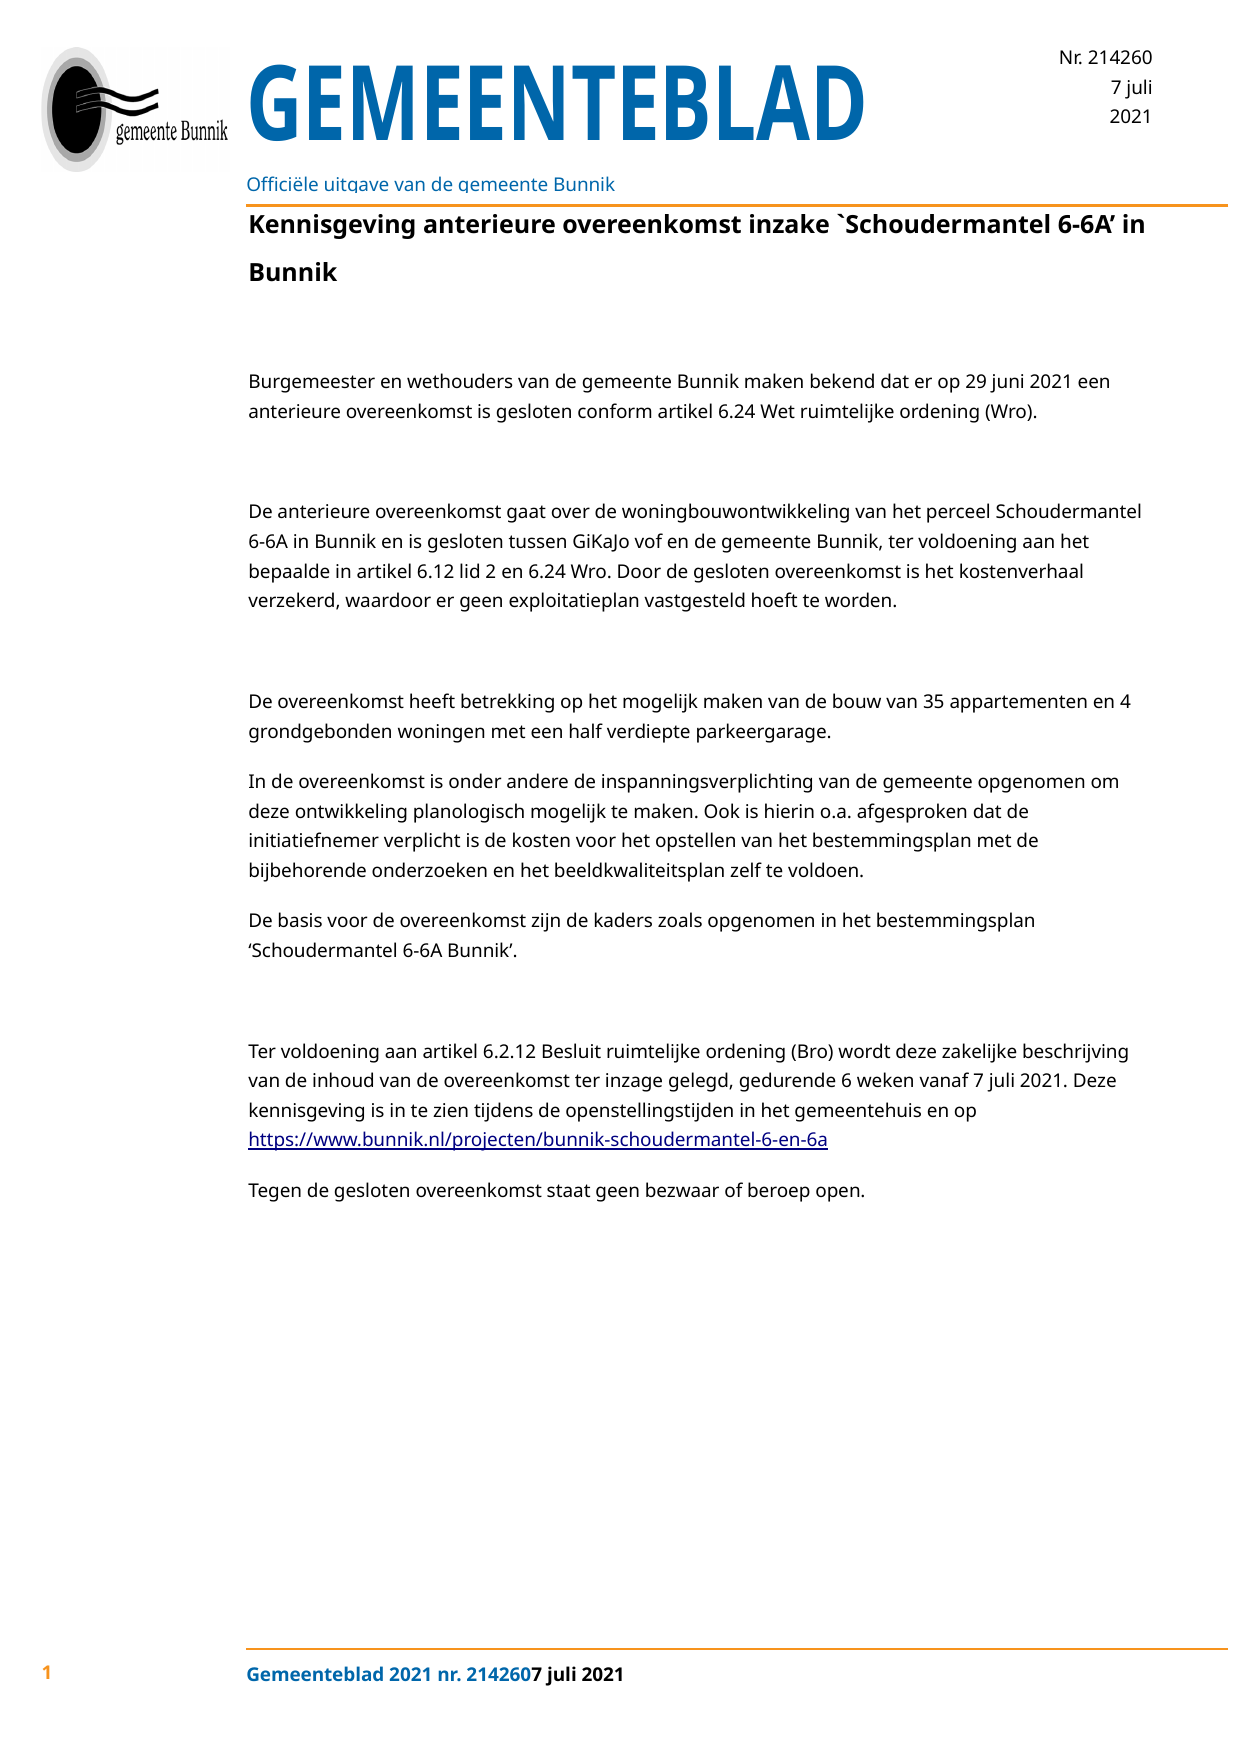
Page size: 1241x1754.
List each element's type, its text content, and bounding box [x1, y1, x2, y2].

text De anterieure overeenkomst gaat over de woningbouwontwikkeling van het perceel Schoudermantel 6-6A in Bunnik en is gesloten tussen GiKaJo vof en de gemeente Bunnik, ter voldoening aan het bepaalde in artikel 6.12 lid 2 en 6.24 Wro. Door de gesloten overeenkomst is het kostenverhaal verzekerd, waardoor er geen exploitatieplan vastgesteld hoeft te worden. [248, 499, 1152, 613]
text Kennisgeving anterieure overeenkomst inzake `Schoudermantel 6-6A’ in Bunnik [248, 207, 1152, 288]
text De overeenkomst heeft betrekking op het mogelijk maken van de bouw van 35 appartementen en 4 grondgebonden woningen met een half verdiepte parkeergarage. [248, 688, 1152, 744]
picture [41, 47, 231, 172]
text Ter voldoening aan artikel 6.2.12 Besluit ruimtelijke ordening (Bro) wordt deze zakelijke beschrijving van de inhoud van de overeenkomst ter inzage gelegd, gedurende 6 weken vanaf 7 juli 2021. Deze kennisgeving is in te zien tijdens de openstellingstijden in het gemeentehuis en op https://www.bunnik.nl/projecten/bunnik-schoudermantel-6-en-6a [248, 1038, 1152, 1152]
text Burgemeester en wethouders van de gemeente Bunnik maken bekend dat er op 29 juni 2021 een anterieure overeenkomst is gesloten conform artikel 6.24 Wet ruimtelijke ordening (Wro). [248, 368, 1152, 424]
text In de overeenkomst is onder andere de inspanningsverplichting van de gemeente opgenomen om deze ontwikkeling planologisch mogelijk te maken. Ook is hierin o.a. afgesproken dat de initiatiefnemer verplicht is de kosten voor het opstellen van het bestemmingsplan met de bijbehorende onderzoeken en het beeldkwaliteitsplan zelf te voldoen. [248, 768, 1152, 883]
text Tegen de gesloten overeenkomst staat geen bezwaar of beroep open. [248, 1177, 1152, 1203]
text De basis voor de overeenkomst zijn de kaders zoals opgenomen in het bestemmingsplan ‘Schoudermantel 6-6A Bunnik’. [248, 907, 1152, 963]
